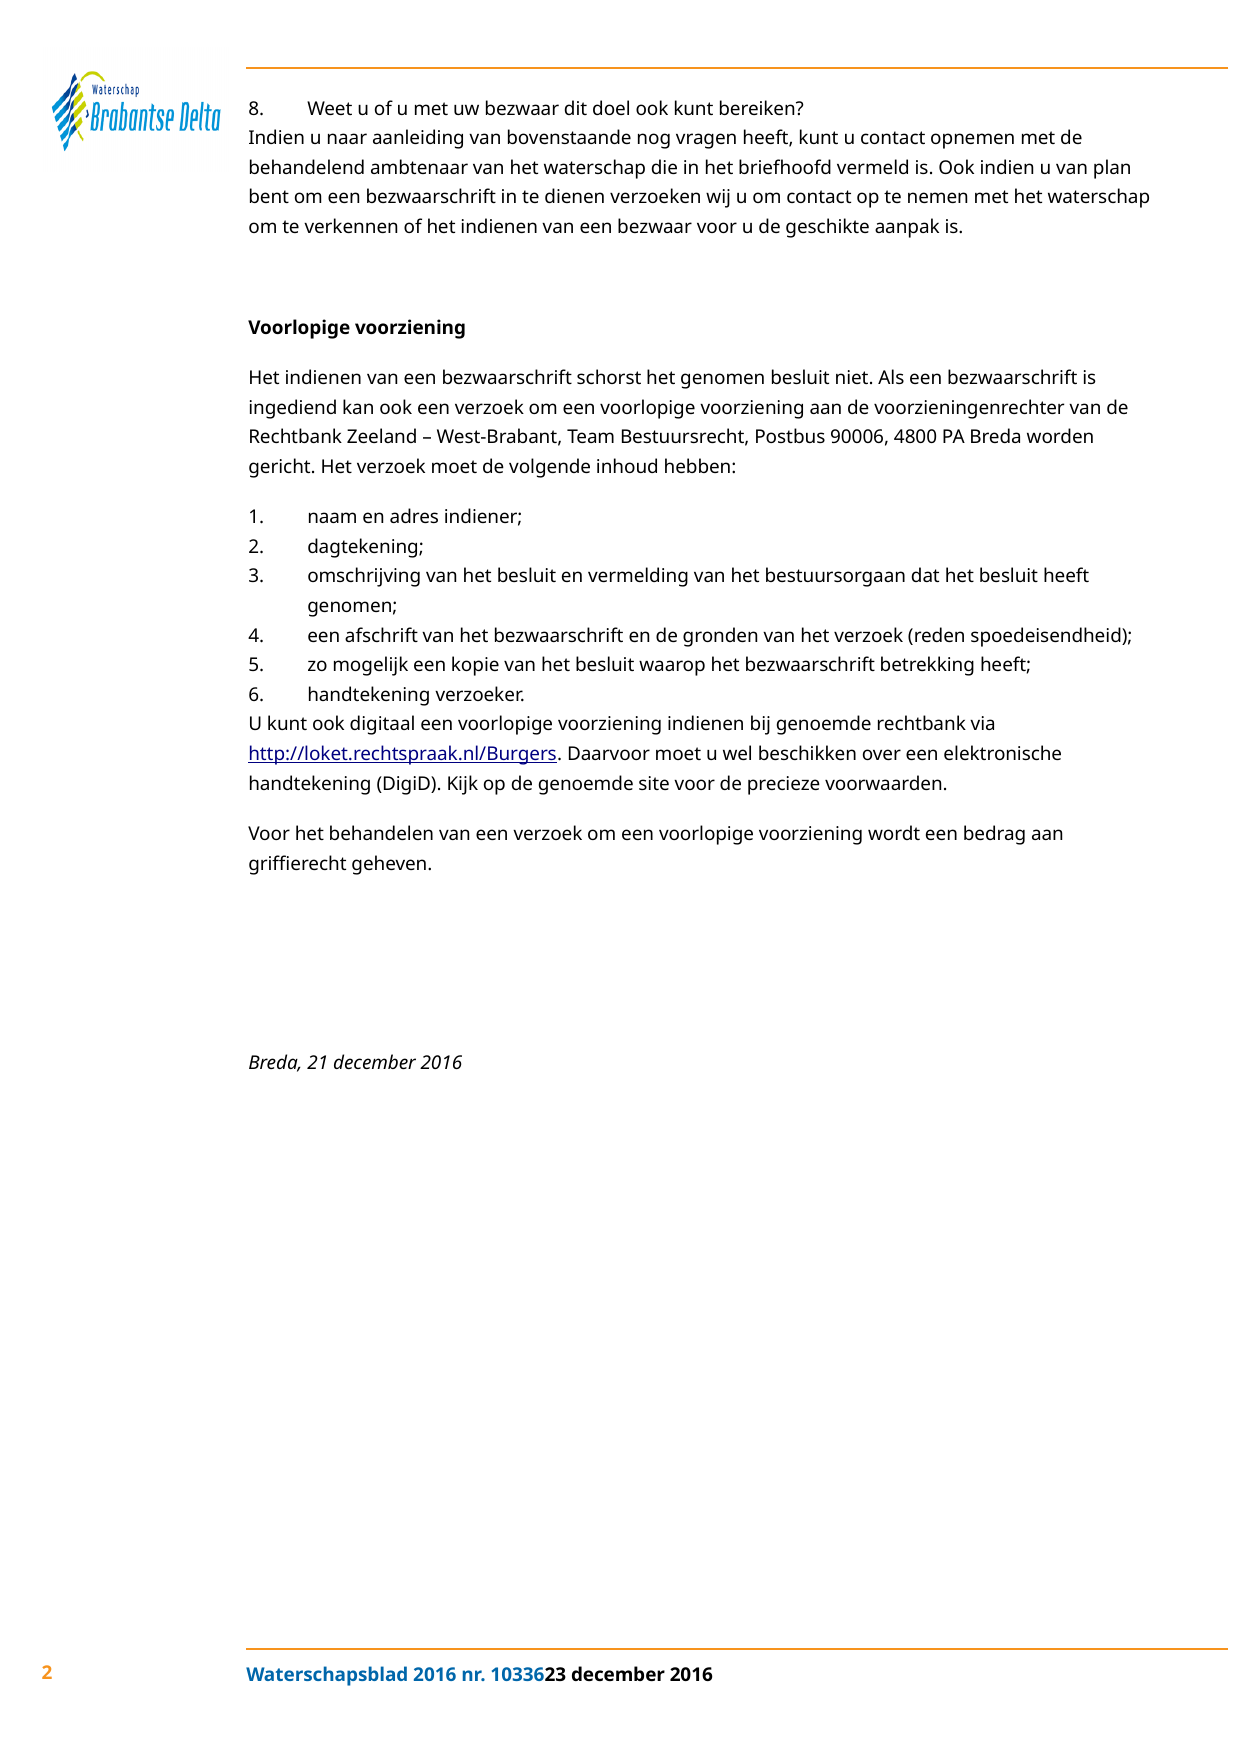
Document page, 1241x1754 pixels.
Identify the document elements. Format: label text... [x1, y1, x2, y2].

text Breda, 21 december 2016 [248, 1049, 1152, 1074]
text U kunt ook digitaal een voorlopige voorziening indienen bij genoemde rechtbank via http://loket.rechtspraak.nl/Burgers. Daarvoor moet u wel beschikken over een elektronische handtekening (DigiD). Kijk op de genoemde site voor de precieze voorwaarden. [248, 711, 1152, 796]
picture [41, 47, 231, 172]
list omschrijving van het besluit en vermelding van het bestuursorgaan dat het besluit heeft genomen; [248, 563, 1152, 618]
list dagtekening; [248, 533, 1152, 559]
list handtekening verzoeker. [248, 681, 1152, 707]
list zo mogelijk een kopie van het besluit waarop het bezwaarschrift betrekking heeft; [248, 651, 1152, 677]
text Voorlopige voorziening [248, 314, 1152, 340]
text Het indienen van een bezwaarschrift schorst het genomen besluit niet. Als een bezwaarschrift is ingediend kan ook een verzoek om een voorlopige voorziening aan de voorzieningenrechter van de Rechtbank Zeeland – West-Brabant, Team Bestuursrecht, Postbus 90006, 4800 PA Breda worden gericht. Het verzoek moet de volgende inhoud hebben: [248, 364, 1152, 479]
list naam en adres indiener; [248, 503, 1152, 529]
text Indien u naar aanleiding van bovenstaande nog vragen heeft, kunt u contact opnemen met de behandelend ambtenaar van het waterschap die in het briefhoofd vermeld is. Ook indien u van plan bent om een bezwaarschrift in te dienen verzoeken wij u om contact op te nemen met het waterschap om te verkennen of het indienen van een bezwaar voor u de geschikte aanpak is. [248, 124, 1152, 239]
list Weet u of u met uw bezwaar dit doel ook kunt bereiken? [248, 95, 1152, 121]
text Voor het behandelen van een verzoek om een voorlopige voorziening wordt een bedrag aan griffierecht geheven. [248, 820, 1152, 876]
list een afschrift van het bezwaarschrift en de gronden van het verzoek (reden spoedeisendheid); [248, 622, 1152, 648]
